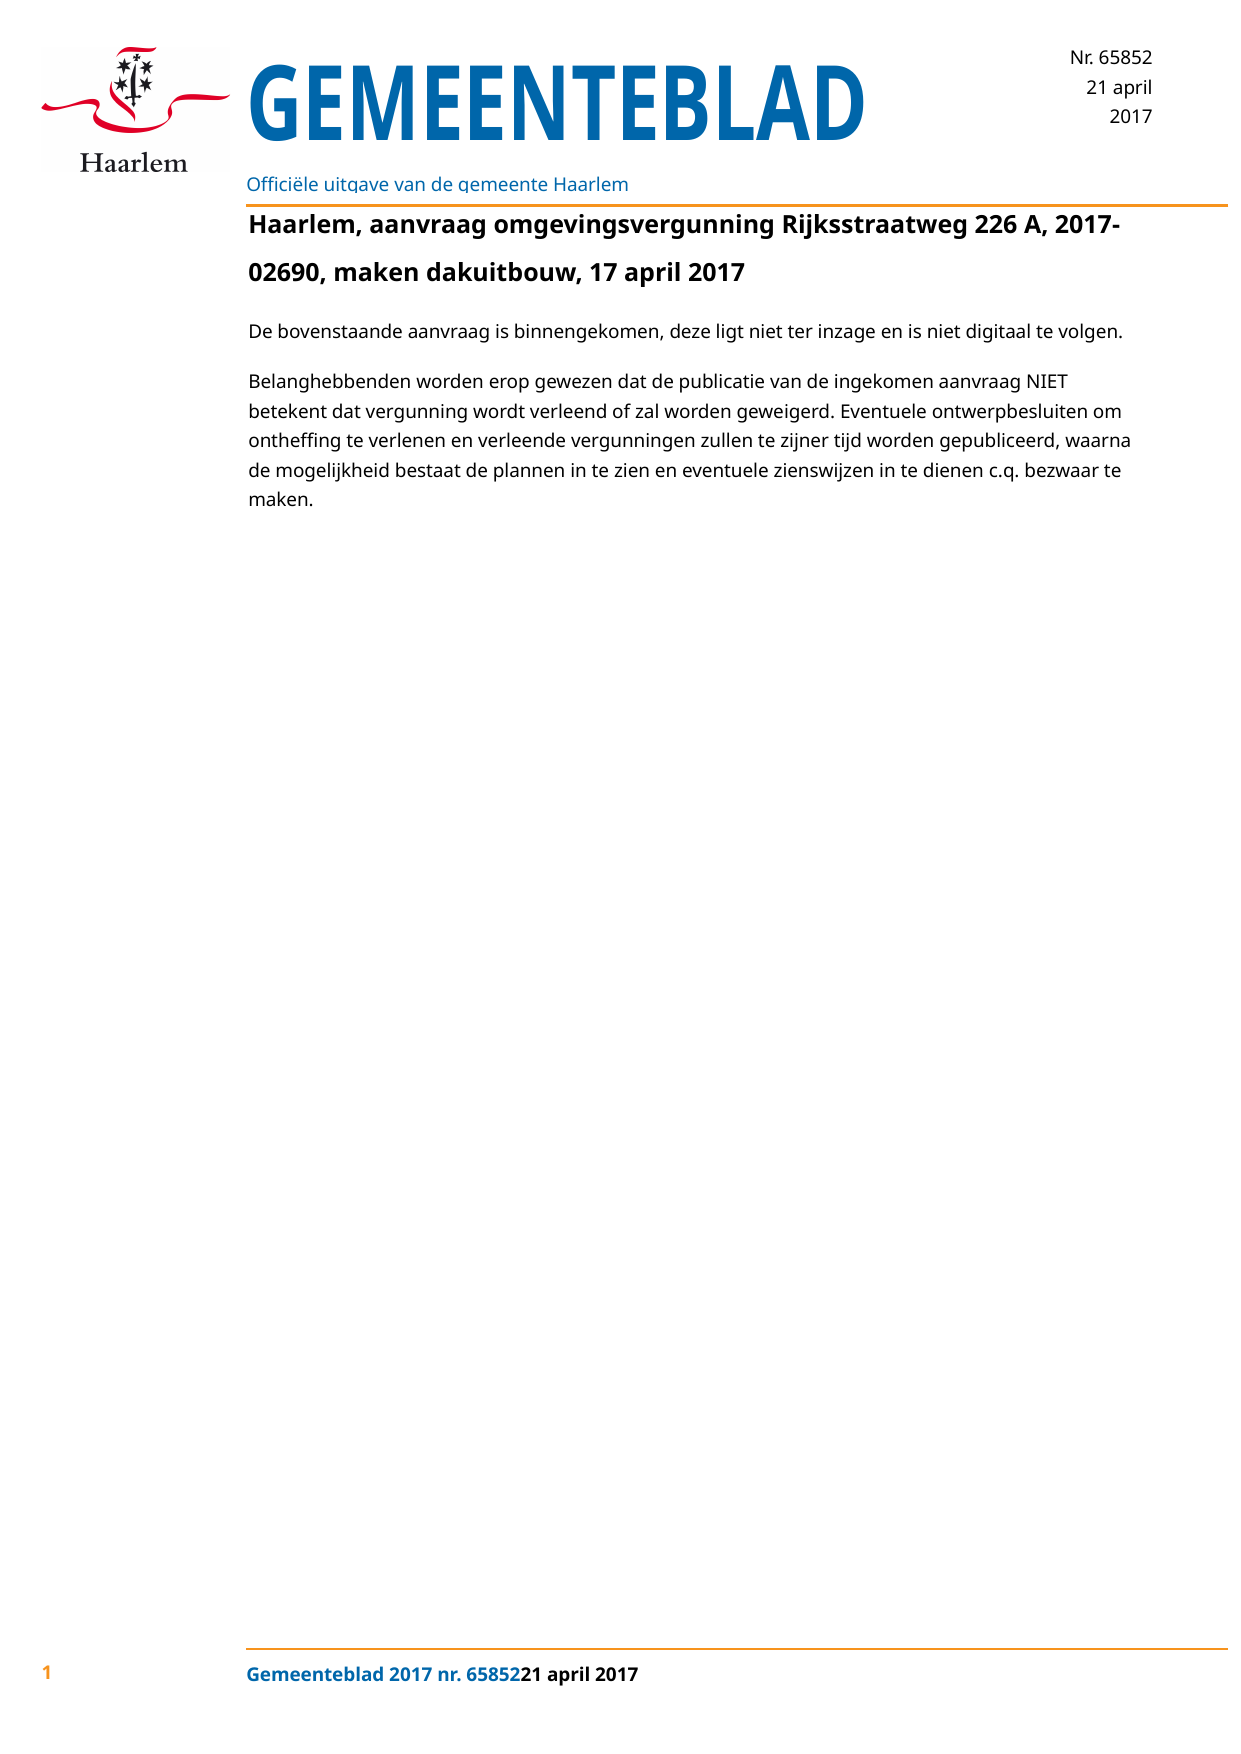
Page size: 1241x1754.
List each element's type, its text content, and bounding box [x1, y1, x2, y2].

text De bovenstaande aanvraag is binnengekomen, deze ligt niet ter inzage en is niet digitaal te volgen. [248, 318, 1152, 344]
text Haarlem, aanvraag omgevingsvergunning Rijksstraatweg 226 A, 2017-02690, maken dakuitbouw, 17 april 2017 [248, 207, 1152, 288]
picture [41, 47, 231, 172]
text Belanghebbenden worden erop gewezen dat de publicatie van de ingekomen aanvraag NIET betekent dat vergunning wordt verleend of zal worden geweigerd. Eventuele ontwerpbesluiten om ontheffing te verlenen en verleende vergunningen zullen te zijner tijd worden gepubliceerd, waarna de mogelijkheid bestaat de plannen in te zien en eventuele zienswijzen in te dienen c.q. bezwaar te maken. [248, 368, 1152, 512]
